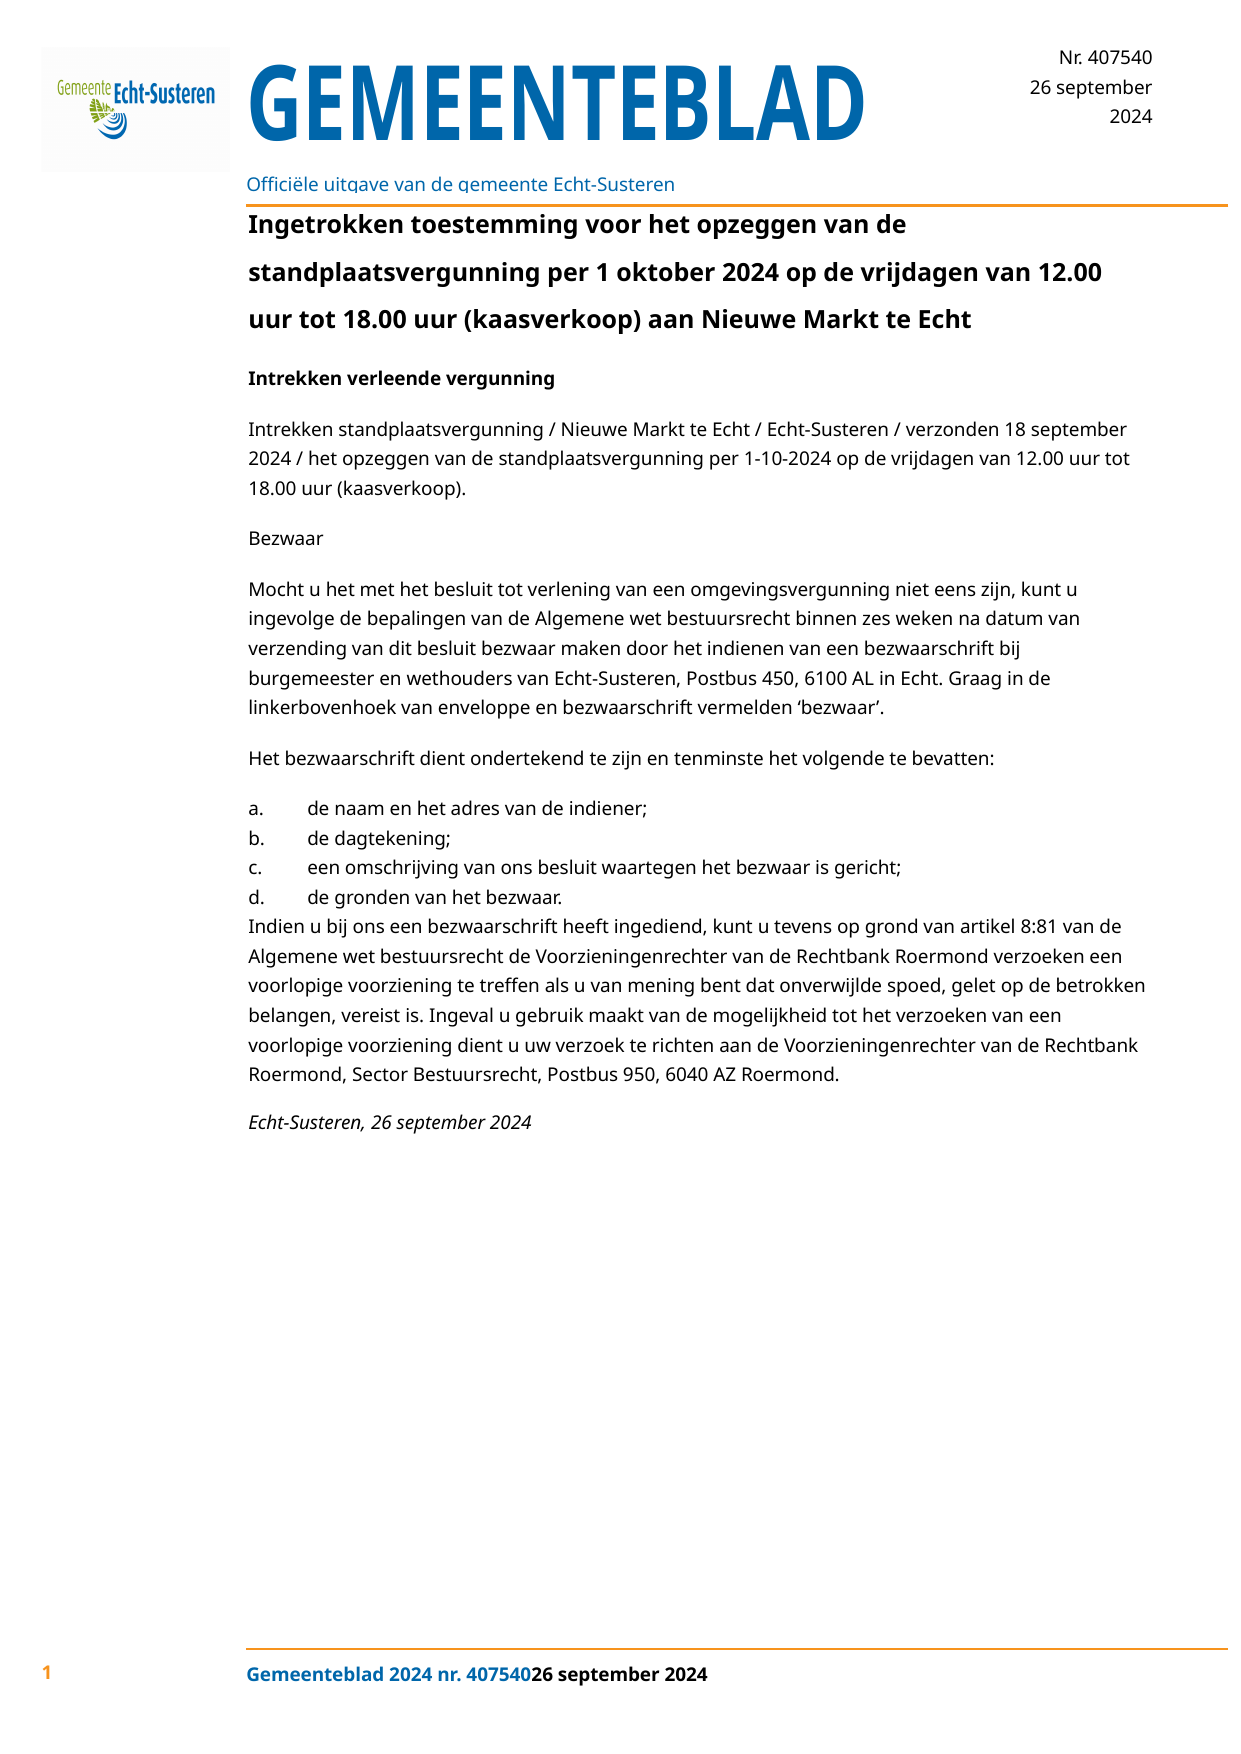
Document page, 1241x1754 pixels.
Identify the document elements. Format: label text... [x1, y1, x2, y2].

list de naam en het adres van de indiener; [248, 795, 1152, 821]
text Intrekken standplaatsvergunning / Nieuwe Markt te Echt / Echt-Susteren / verzonden 18 september 2024 / het opzeggen van de standplaatsvergunning per 1-10-2024 op de vrijdagen van 12.00 uur tot 18.00 uur (kaasverkoop). [248, 416, 1152, 501]
text Echt-Susteren, 26 september 2024 [248, 1109, 1152, 1135]
picture [41, 47, 231, 172]
text Intrekken verleende vergunning [248, 366, 1152, 391]
list een omschrijving van ons besluit waartegen het bezwaar is gericht; [248, 854, 1152, 880]
text Het bezwaarschrift dient ondertekend te zijn en tenminste het volgende te bevatten: [248, 745, 1152, 770]
text Indien u bij ons een bezwaarschrift heeft ingediend, kunt u tevens op grond van artikel 8:81 van de Algemene wet bestuursrecht de Voorzieningenrechter van de Rechtbank Roermond verzoeken een voorlopige voorziening te treffen als u van mening bent dat onverwijlde spoed, gelet op de betrokken belangen, vereist is. Ingeval u gebruik maakt van de mogelijkheid tot het verzoeken van een voorlopige voorziening dient u uw verzoek te richten aan de Voorzieningenrechter van de Rechtbank Roermond, Sector Bestuursrecht, Postbus 950, 6040 AZ Roermond. [248, 913, 1152, 1087]
text Bezwaar [248, 526, 1152, 551]
text Ingetrokken toestemming voor het opzeggen van de standplaatsvergunning per 1 oktober 2024 op de vrijdagen van 12.00 uur tot 18.00 uur (kaasverkoop) aan Nieuwe Markt te Echt [248, 207, 1152, 336]
list de dagtekening; [248, 825, 1152, 850]
text Mocht u het met het besluit tot verlening van een omgevingsvergunning niet eens zijn, kunt u ingevolge de bepalingen van de Algemene wet bestuursrecht binnen zes weken na datum van verzending van dit besluit bezwaar maken door het indienen van een bezwaarschrift bij burgemeester en wethouders van Echt-Susteren, Postbus 450, 6100 AL in Echt. Graag in de linkerbovenhoek van enveloppe en bezwaarschrift vermelden ‘bezwaar’. [248, 576, 1152, 720]
list de gronden van het bezwaar. [248, 884, 1152, 909]
